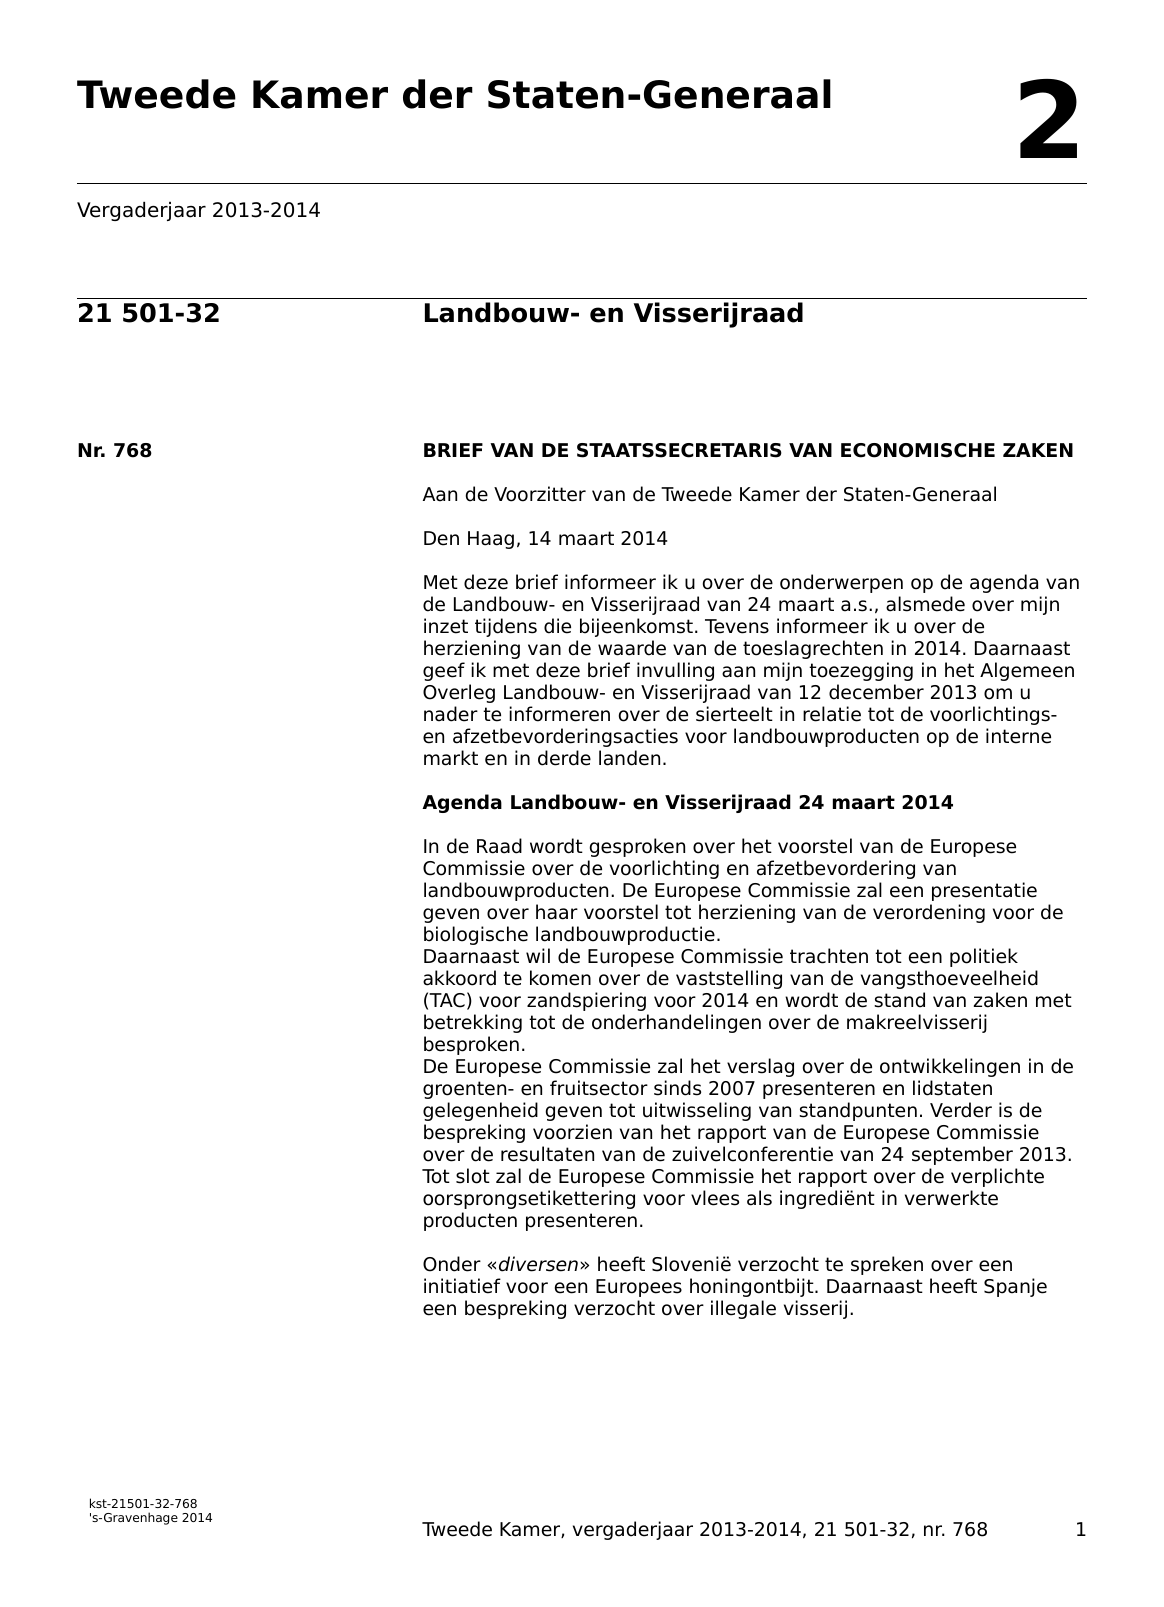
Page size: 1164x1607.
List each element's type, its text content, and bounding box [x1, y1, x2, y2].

subtitle 21 501-32 Landbouw- en Visserijraad [77, 299, 1087, 329]
text Aan de Voorzitter van de Tweede Kamer der Staten-Generaal [422, 484, 1087, 506]
text In de Raad wordt gesproken over het voorstel van de Europese Commissie over de voorlichting en afzetbevordering van landbouwproducten. De Europese Commissie zal een presentatie geven over haar voorstel tot herziening van de verordening voor de biologische landbouwproductie. [422, 836, 1087, 946]
table_header 2 [886, 59, 1087, 183]
text Daarnaast wil de Europese Commissie trachten tot een politiek akkoord te komen over de vaststelling van de vangsthoeveelheid (TAC) voor zandspiering voor 2014 en wordt de stand van zaken met betrekking tot de onderhandelingen over de makreelvisserij besproken. [422, 946, 1087, 1056]
text Onder «diversen» heeft Slovenië verzocht te spreken over een initiatief voor een Europees honingontbijt. Daarnaast heeft Spanje een bespreking verzocht over illegale visserij. [422, 1254, 1087, 1320]
text Den Haag, 14 maart 2014 [422, 528, 1087, 550]
text 's-Gravenhage 2014 [88, 1511, 323, 1525]
text Met deze brief informeer ik u over de onderwerpen op de agenda van de Landbouw- en Visserijraad van 24 maart a.s., alsmede over mijn inzet tijdens die bijeenkomst. Tevens informeer ik u over de herziening van de waarde van de toeslagrechten in 2014. Daarnaast geef ik met deze brief invulling aan mijn toezegging in het Algemeen Overleg Landbouw- en Visserijraad van 12 december 2013 om u nader te informeren over de sierteelt in relatie tot de voorlichtings- en afzetbevorderingsacties voor landbouwproducten op de interne markt en in derde landen. [422, 572, 1087, 770]
table_cell Vergaderjaar 2013-2014 [77, 184, 1087, 298]
text kst-21501-32-768 [88, 1497, 323, 1511]
text Tot slot zal de Europese Commissie het rapport over de verplichte oorsprongsetikettering voor vlees als ingrediënt in verwerkte producten presenteren. [422, 1166, 1087, 1232]
subtitle Nr. 768 BRIEF VAN DE STAATSSECRETARIS VAN ECONOMISCHE ZAKEN [77, 440, 1087, 462]
subtitle Agenda Landbouw- en Visserijraad 24 maart 2014 [422, 792, 1087, 814]
table_header Tweede Kamer der Staten-Generaal [77, 59, 886, 183]
text De Europese Commissie zal het verslag over de ontwikkelingen in de groenten- en fruitsector sinds 2007 presenteren en lidstaten gelegenheid geven tot uitwisseling van standpunten. Verder is de bespreking voorzien van het rapport van de Europese Commissie over de resultaten van de zuivelconferentie van 24 september 2013. [422, 1056, 1087, 1166]
